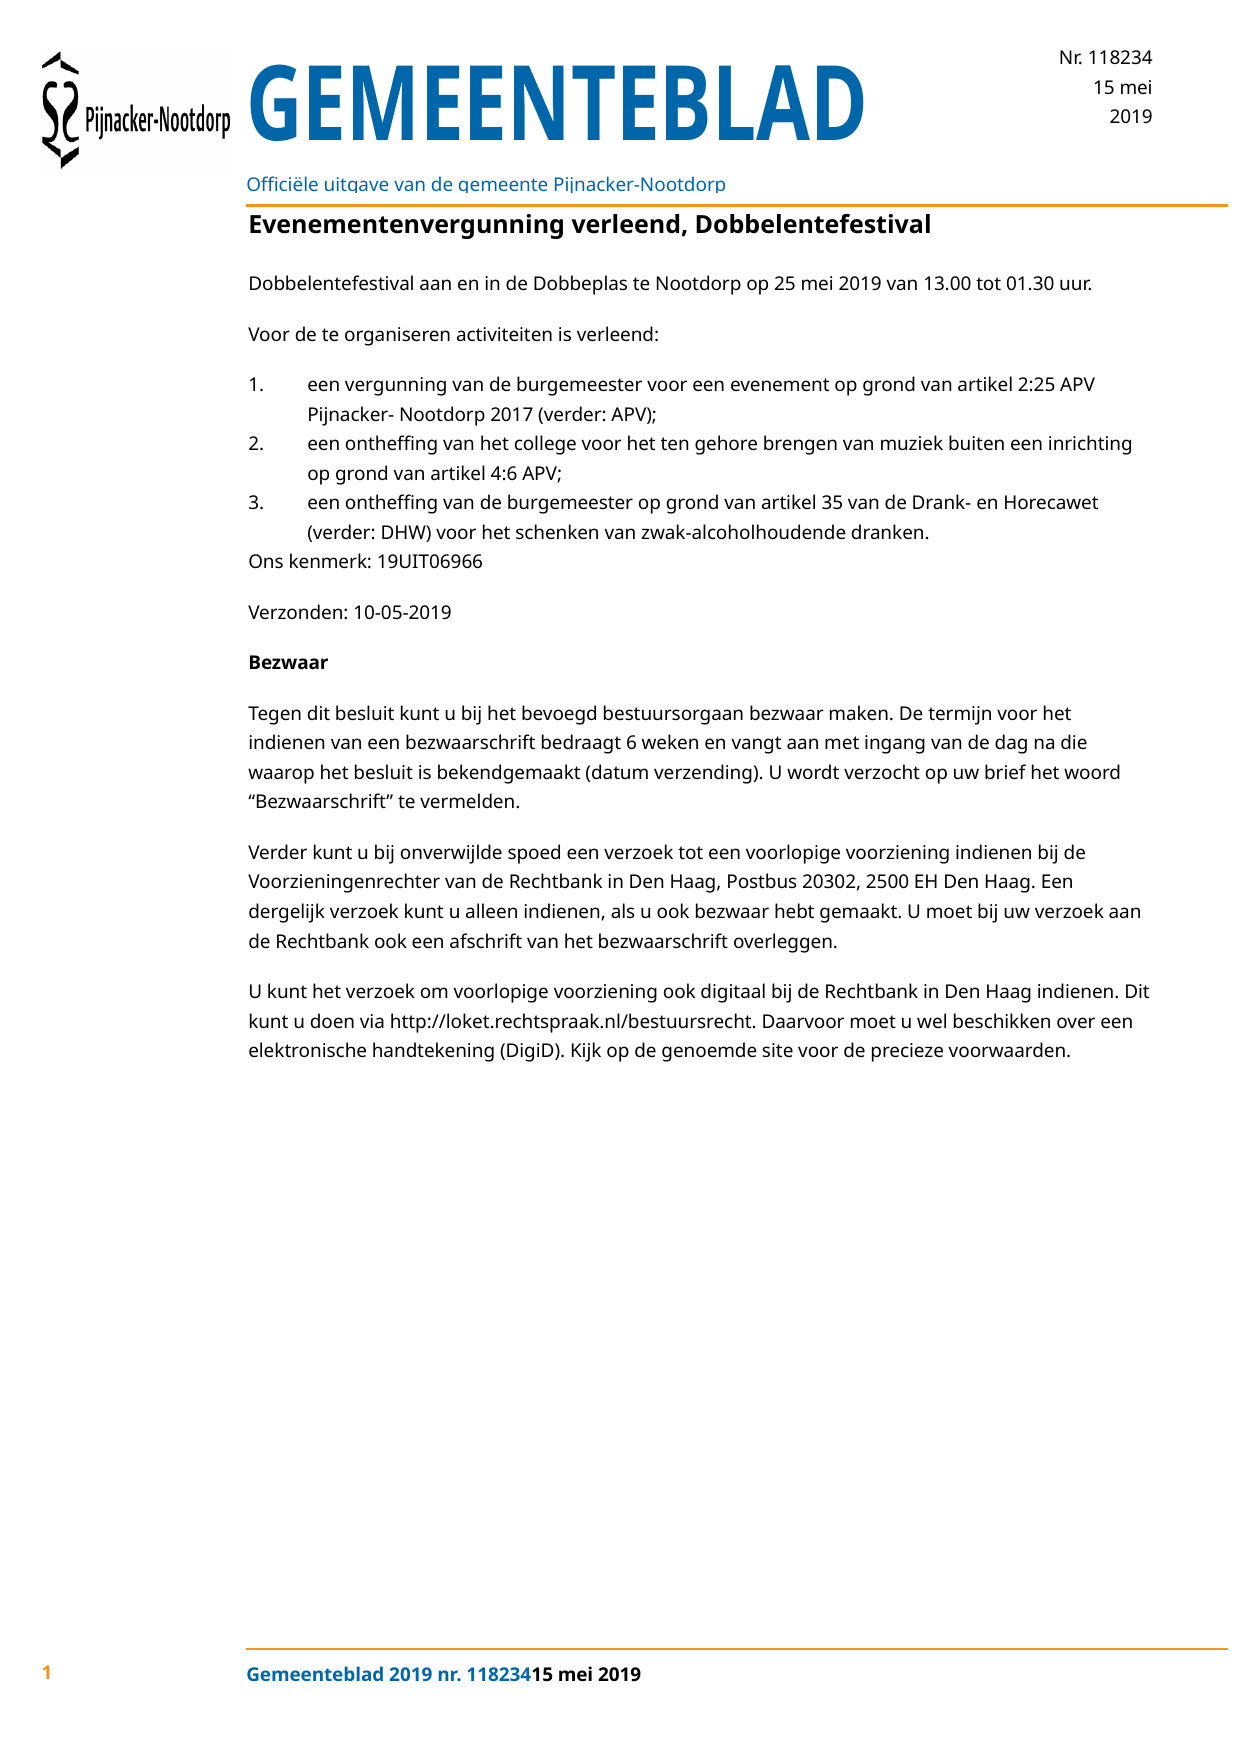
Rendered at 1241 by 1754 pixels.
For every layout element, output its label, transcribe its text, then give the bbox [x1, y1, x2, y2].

list een ontheffing van het college voor het ten gehore brengen van muziek buiten een inrichting op grond van artikel 4:6 APV; [248, 430, 1152, 486]
text Verzonden: 10-05-2019 [248, 599, 1152, 625]
text Bezwaar [248, 649, 1152, 675]
text Tegen dit besluit kunt u bij het bevoegd bestuursorgaan bezwaar maken. De termijn voor het indienen van een bezwaarschrift bedraagt 6 weken en vangt aan met ingang van de dag na die waarop het besluit is bekendgemaakt (datum verzending). U wordt verzocht op uw brief het woord “Bezwaarschrift” te vermelden. [248, 700, 1152, 814]
text Ons kenmerk: 19UIT06966 [248, 549, 1152, 574]
list een ontheffing van de burgemeester op grond van artikel 35 van de Drank- en Horecawet (verder: DHW) voor het schenken van zwak-alcoholhoudende dranken. [248, 489, 1152, 545]
text Voor de te organiseren activiteiten is verleend: [248, 321, 1152, 346]
list een vergunning van de burgemeester voor een evenement op grond van artikel 2:25 APV Pijnacker- Nootdorp 2017 (verder: APV); [248, 371, 1152, 426]
text Verder kunt u bij onverwijlde spoed een verzoek tot een voorlopige voorziening indienen bij de Voorzieningenrechter van de Rechtbank in Den Haag, Postbus 20302, 2500 EH Den Haag. Een dergelijk verzoek kunt u alleen indienen, als u ook bezwaar hebt gemaakt. U moet bij uw verzoek aan de Rechtbank ook een afschrift van het bezwaarschrift overleggen. [248, 839, 1152, 953]
text Evenementenvergunning verleend, Dobbelentefestival [248, 207, 1152, 241]
text Dobbelentefestival aan en in de Dobbeplas te Nootdorp op 25 mei 2019 van 13.00 tot 01.30 uur. [248, 270, 1152, 296]
picture [41, 47, 231, 172]
text U kunt het verzoek om voorlopige voorziening ook digitaal bij de Rechtbank in Den Haag indienen. Dit kunt u doen via http://loket.rechtspraak.nl/bestuursrecht. Daarvoor moet u wel beschikken over een elektronische handtekening (DigiD). Kijk op de genoemde site voor de precieze voorwaarden. [248, 978, 1152, 1063]
